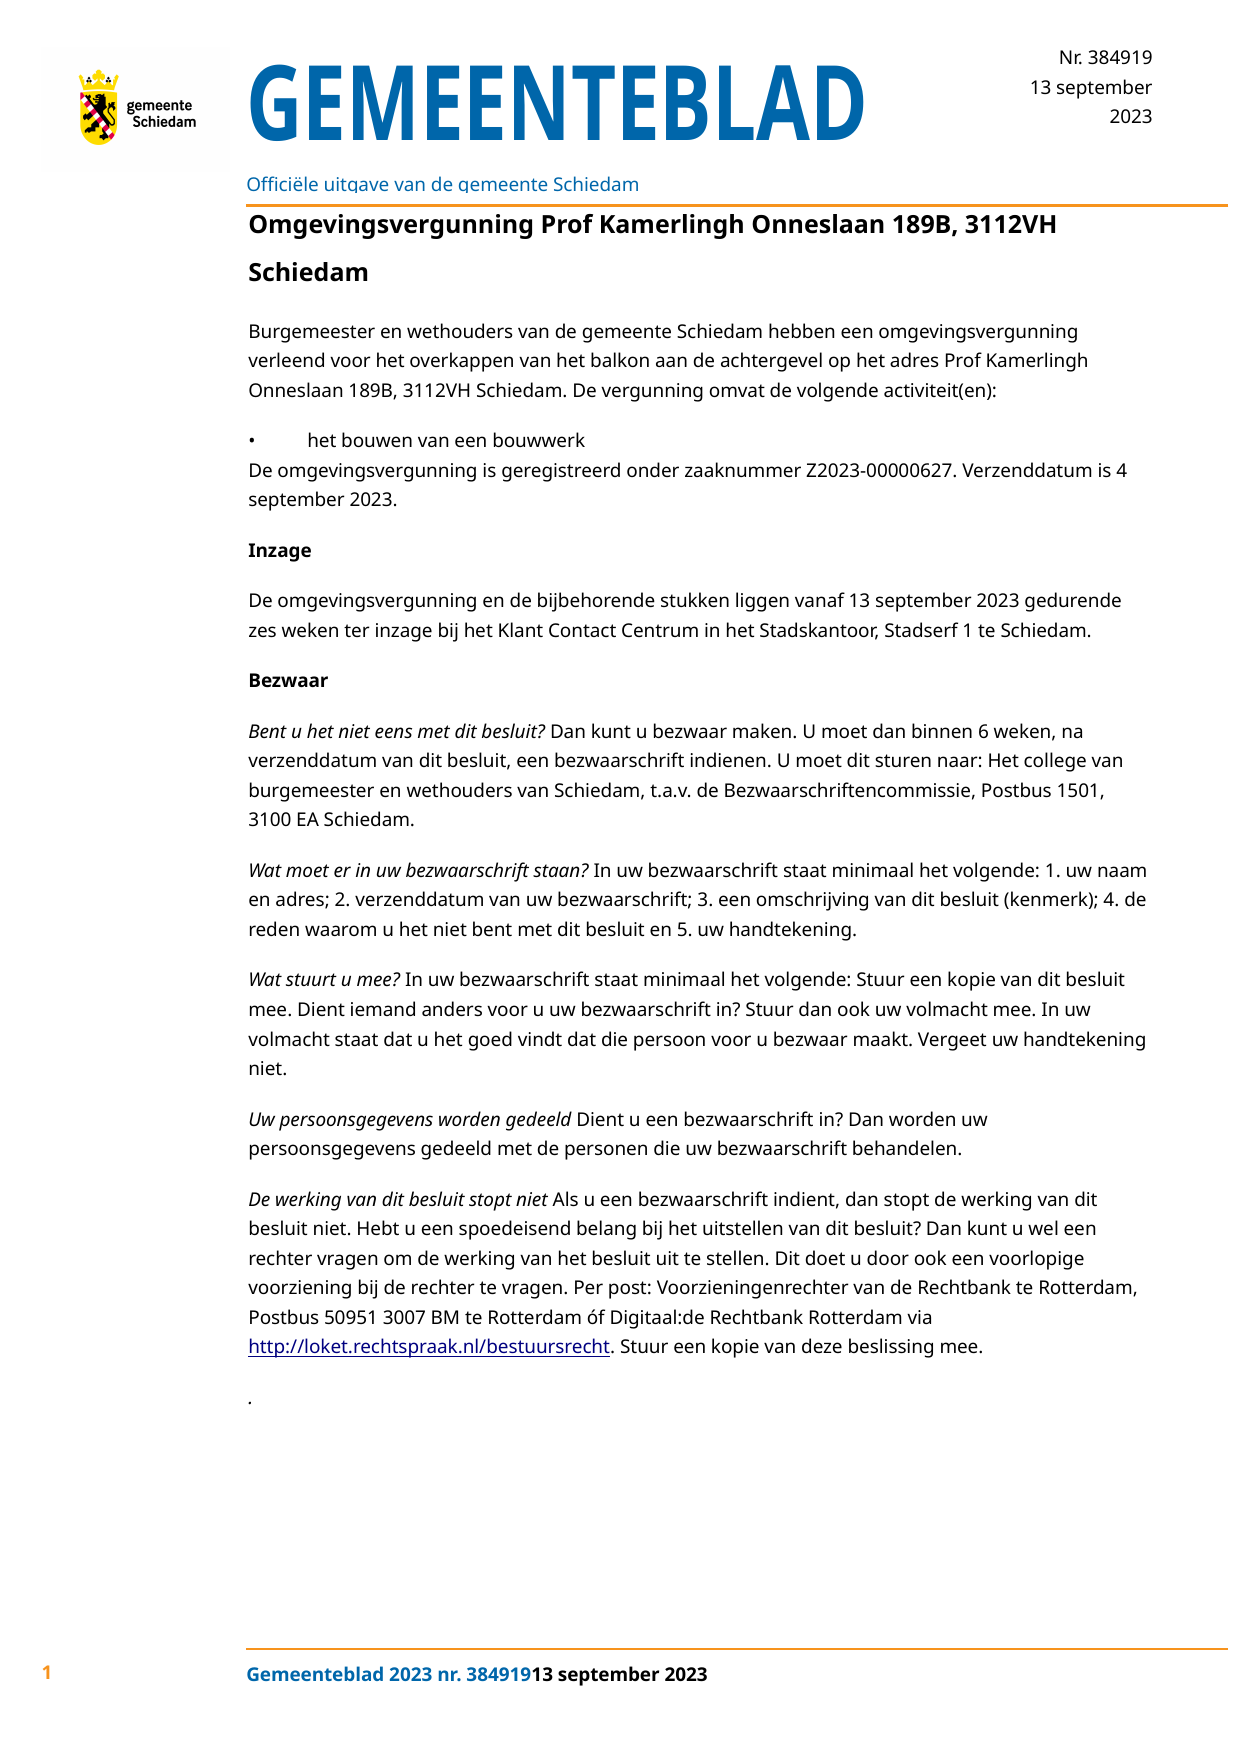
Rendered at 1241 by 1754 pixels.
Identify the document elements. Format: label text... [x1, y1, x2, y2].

text De omgevingsvergunning en de bijbehorende stukken liggen vanaf 13 september 2023 gedurende zes weken ter inzage bij het Klant Contact Centrum in het Stadskantoor, Stadserf 1 te Schiedam. [248, 587, 1152, 643]
text Burgemeester en wethouders van de gemeente Schiedam hebben een omgevingsvergunning verleend voor het overkappen van het balkon aan de achtergevel op het adres Prof Kamerlingh Onneslaan 189B, 3112VH Schiedam. De vergunning omvat de volgende activiteit(en): [248, 318, 1152, 403]
text Wat moet er in uw bezwaarschrift staan? In uw bezwaarschrift staat minimaal het volgende: 1. uw naam en adres; 2. verzenddatum van uw bezwaarschrift; 3. een omschrijving van dit besluit (kenmerk); 4. de reden waarom u het niet bent met dit besluit en 5. uw handtekening. [248, 857, 1152, 942]
text Uw persoonsgegevens worden gedeeld Dient u een bezwaarschrift in? Dan worden uw persoonsgegevens gedeeld met de personen die uw bezwaarschrift behandelen. [248, 1106, 1152, 1161]
text Inzage [248, 537, 1152, 563]
text De werking van dit besluit stopt niet Als u een bezwaarschrift indient, dan stopt de werking van dit besluit niet. Hebt u een spoedeisend belang bij het uitstellen van dit besluit? Dan kunt u wel een rechter vragen om de werking van het besluit uit te stellen. Dit doet u door ook een voorlopige voorziening bij de rechter te vragen. Per post: Voorzieningenrechter van de Rechtbank te Rotterdam, Postbus 50951 3007 BM te Rotterdam óf Digitaal:de Rechtbank Rotterdam via http://loket.rechtspraak.nl/bestuursrecht. Stuur een kopie van deze beslissing mee. [248, 1186, 1152, 1359]
text Wat stuurt u mee? In uw bezwaarschrift staat minimaal het volgende: Stuur een kopie van dit besluit mee. Dient iemand anders voor u uw bezwaarschrift in? Stuur dan ook uw volmacht mee. In uw volmacht staat dat u het goed vindt dat die persoon voor u bezwaar maakt. Vergeet uw handtekening niet. [248, 967, 1152, 1081]
list het bouwen van een bouwwerk [248, 427, 1152, 453]
text Bent u het niet eens met dit besluit? Dan kunt u bezwaar maken. U moet dan binnen 6 weken, na verzenddatum van dit besluit, een bezwaarschrift indienen. U moet dit sturen naar: Het college van burgemeester en wethouders van Schiedam, t.a.v. de Bezwaarschriftencommissie, Postbus 1501, 3100 EA Schiedam. [248, 718, 1152, 832]
text De omgevingsvergunning is geregistreerd onder zaaknummer Z2023-00000627. Verzenddatum is 4 september 2023. [248, 457, 1152, 512]
picture [41, 47, 231, 172]
text Omgevingsvergunning Prof Kamerlingh Onneslaan 189B, 3112VH Schiedam [248, 207, 1152, 288]
text . [248, 1384, 1152, 1410]
text Bezwaar [248, 667, 1152, 693]
